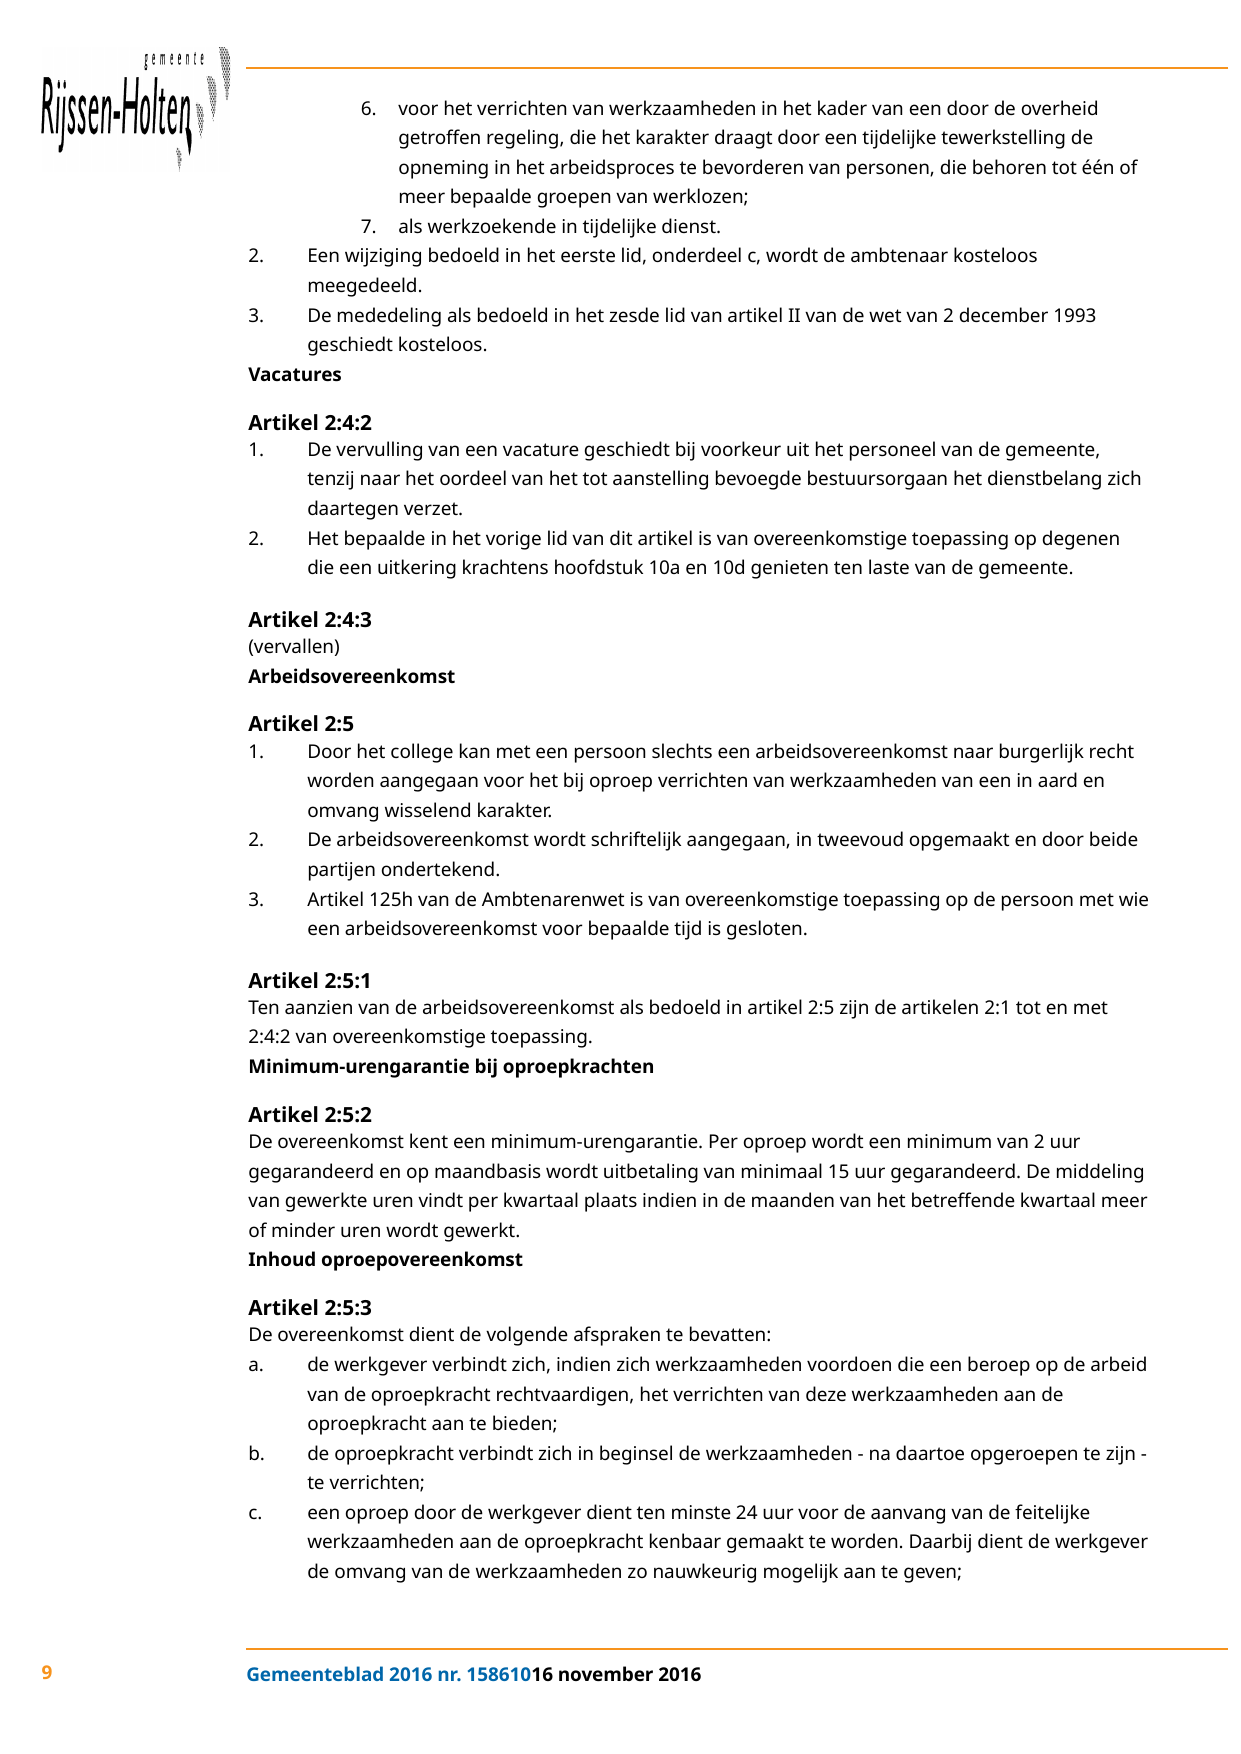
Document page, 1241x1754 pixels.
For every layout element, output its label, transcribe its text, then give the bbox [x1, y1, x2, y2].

list Het bepaalde in het vorige lid van dit artikel is van overeenkomstige toepassing op degenen die een uitkering krachtens hoofdstuk 10a en 10d genieten ten laste van de gemeente. [248, 525, 1152, 580]
list voor het verrichten van werkzaamheden in het kader van een door de overheid getroffen regeling, die het karakter draagt door een tijdelijke tewerkstelling de opneming in het arbeidsproces te bevorderen van personen, die behoren tot één of meer bepaalde groepen van werklozen; [361, 95, 1152, 209]
list Een wijziging bedoeld in het eerste lid, onderdeel c, wordt de ambtenaar kosteloos meegedeeld. [248, 243, 1152, 298]
list De mededeling als bedoeld in het zesde lid van artikel II van de wet van 2 december 1993 geschiedt kosteloos. [248, 302, 1152, 357]
list Artikel 125h van de Ambtenarenwet is van overeenkomstige toepassing op de persoon met wie een arbeidsovereenkomst voor bepaalde tijd is gesloten. [248, 886, 1152, 941]
text Inhoud oproepovereenkomst [248, 1247, 1152, 1272]
text Vacatures [248, 361, 1152, 387]
text Artikel 2:5:2 [248, 1100, 1152, 1128]
list De arbeidsovereenkomst wordt schriftelijk aangegaan, in tweevoud opgemaakt en door beide partijen ondertekend. [248, 827, 1152, 882]
list Door het college kan met een persoon slechts een arbeidsovereenkomst naar burgerlijk recht worden aangegaan voor het bij oproep verrichten van werkzaamheden van een in aard en omvang wisselend karakter. [248, 738, 1152, 823]
text Artikel 2:5 [248, 709, 1152, 738]
text Artikel 2:5:1 [248, 966, 1152, 994]
text Ten aanzien van de arbeidsovereenkomst als bedoeld in artikel 2:5 zijn de artikelen 2:1 tot en met 2:4:2 van overeenkomstige toepassing. [248, 994, 1152, 1049]
list de oproepkracht verbindt zich in beginsel de werkzaamheden - na daartoe opgeroepen te zijn - te verrichten; [248, 1440, 1152, 1495]
text Minimum-urengarantie bij oproepkrachten [248, 1053, 1152, 1079]
text Artikel 2:4:2 [248, 408, 1152, 436]
text De overeenkomst kent een minimum-urengarantie. Per oproep wordt een minimum van 2 uur gegarandeerd en op maandbasis wordt uitbetaling van minimaal 15 uur gegarandeerd. De middeling van gewerkte uren vindt per kwartaal plaats indien in de maanden van het betreffende kwartaal meer of minder uren wordt gewerkt. [248, 1128, 1152, 1243]
text Arbeidsovereenkomst [248, 663, 1152, 688]
text De overeenkomst dient de volgende afspraken te bevatten: [248, 1322, 1152, 1347]
list een oproep door de werkgever dient ten minste 24 uur voor de aanvang van de feitelijke werkzaamheden aan de oproepkracht kenbaar gemaakt te worden. Daarbij dient de werkgever de omvang van de werkzaamheden zo nauwkeurig mogelijk aan te geven; [248, 1499, 1152, 1584]
list De vervulling van een vacature geschiedt bij voorkeur uit het personeel van de gemeente, tenzij naar het oordeel van het tot aanstelling bevoegde bestuursorgaan het dienstbelang zich daartegen verzet. [248, 436, 1152, 521]
text (vervallen) [248, 633, 1152, 659]
list als werkzoekende in tijdelijke dienst. [361, 213, 1152, 239]
picture [41, 47, 231, 172]
text Artikel 2:4:3 [248, 605, 1152, 633]
list de werkgever verbindt zich, indien zich werkzaamheden voordoen die een beroep op de arbeid van de oproepkracht rechtvaardigen, het verrichten van deze werkzaamheden aan de oproepkracht aan te bieden; [248, 1351, 1152, 1436]
text Artikel 2:5:3 [248, 1293, 1152, 1322]
